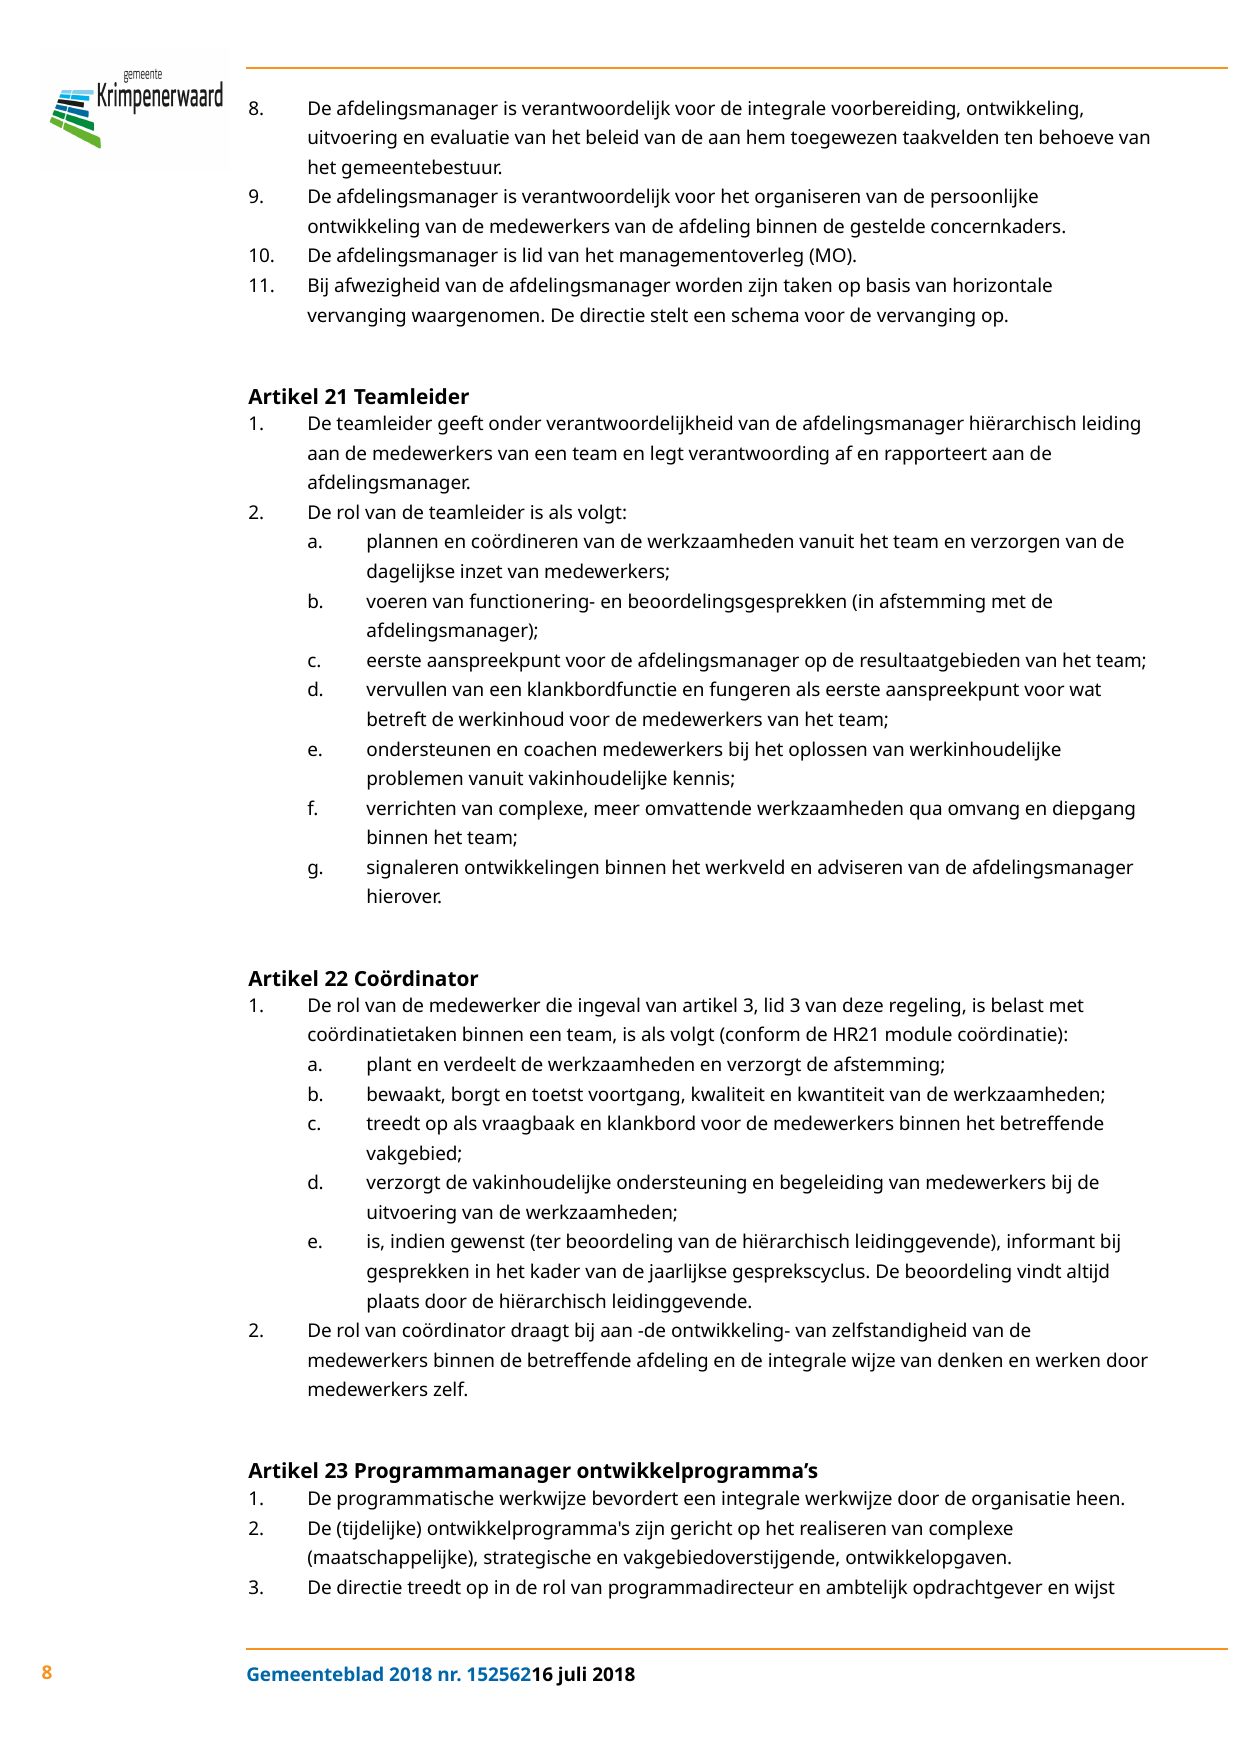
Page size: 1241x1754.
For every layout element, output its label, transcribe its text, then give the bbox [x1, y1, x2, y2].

list voeren van functionering- en beoordelingsgesprekken (in afstemming met de afdelingsmanager); [307, 588, 1152, 643]
list De (tijdelijke) ontwikkelprogramma's zijn gericht op het realiseren van complexe (maatschappelijke), strategische en vakgebiedoverstijgende, ontwikkelopgaven. [248, 1515, 1152, 1570]
list De afdelingsmanager is verantwoordelijk voor het organiseren van de persoonlijke ontwikkeling van de medewerkers van de afdeling binnen de gestelde concernkaders. [248, 183, 1152, 239]
list vervullen van een klankbordfunctie en fungeren als eerste aanspreekpunt voor wat betreft de werkinhoud voor de medewerkers van het team; [307, 677, 1152, 732]
list De rol van coördinator draagt bij aan -de ontwikkeling- van zelfstandigheid van de medewerkers binnen de betreffende afdeling en de integrale wijze van denken en werken door medewerkers zelf. [248, 1317, 1152, 1402]
list verrichten van complexe, meer omvattende werkzaamheden qua omvang en diepgang binnen het team; [307, 795, 1152, 850]
text Artikel 22 Coördinator [248, 964, 1152, 992]
list ondersteunen en coachen medewerkers bij het oplossen van werkinhoudelijke problemen vanuit vakinhoudelijke kennis; [307, 736, 1152, 791]
list eerste aanspreekpunt voor de afdelingsmanager op de resultaatgebieden van het team; [307, 647, 1152, 673]
list plannen en coördineren van de werkzaamheden vanuit het team en verzorgen van de dagelijkse inzet van medewerkers; [307, 529, 1152, 584]
list De teamleider geeft onder verantwoordelijkheid van de afdelingsmanager hiërarchisch leiding aan de medewerkers van een team en legt verantwoording af en rapporteert aan de afdelingsmanager. [248, 410, 1152, 495]
list treedt op als vraagbaak en klankbord voor de medewerkers binnen het betreffende vakgebied; [307, 1110, 1152, 1166]
list bewaakt, borgt en toetst voortgang, kwaliteit en kwantiteit van de werkzaamheden; [307, 1081, 1152, 1107]
list Bij afwezigheid van de afdelingsmanager worden zijn taken op basis van horizontale vervanging waargenomen. De directie stelt een schema voor de vervanging op. [248, 272, 1152, 328]
list plant en verdeelt de werkzaamheden en verzorgt de afstemming; [307, 1051, 1152, 1077]
list verzorgt de vakinhoudelijke ondersteuning en begeleiding van medewerkers bij de uitvoering van de werkzaamheden; [307, 1169, 1152, 1225]
list De afdelingsmanager is lid van het managementoverleg (MO). [248, 243, 1152, 268]
text Artikel 21 Teamleider [248, 382, 1152, 410]
picture [41, 47, 231, 172]
list De programmatische werkwijze bevordert een integrale werkwijze door de organisatie heen. [248, 1485, 1152, 1511]
list De rol van de medewerker die ingeval van artikel 3, lid 3 van deze regeling, is belast met coördinatietaken binnen een team, is als volgt (conform de HR21 module coördinatie): [248, 992, 1152, 1047]
list De rol van de teamleider is als volgt: [248, 499, 1152, 525]
list De afdelingsmanager is verantwoordelijk voor de integrale voorbereiding, ontwikkeling, uitvoering en evaluatie van het beleid van de aan hem toegewezen taakvelden ten behoeve van het gemeentebestuur. [248, 95, 1152, 180]
text Artikel 23 Programmamanager ontwikkelprogramma’s [248, 1457, 1152, 1485]
list is, indien gewenst (ter beoordeling van de hiërarchisch leidinggevende), informant bij gesprekken in het kader van de jaarlijkse gesprekscyclus. De beoordeling vindt altijd plaats door de hiërarchisch leidinggevende. [307, 1229, 1152, 1314]
list signaleren ontwikkelingen binnen het werkveld en adviseren van de afdelingsmanager hierover. [307, 854, 1152, 909]
list De directie treedt op in de rol van programmadirecteur en ambtelijk opdrachtgever en wijst [248, 1574, 1152, 1599]
